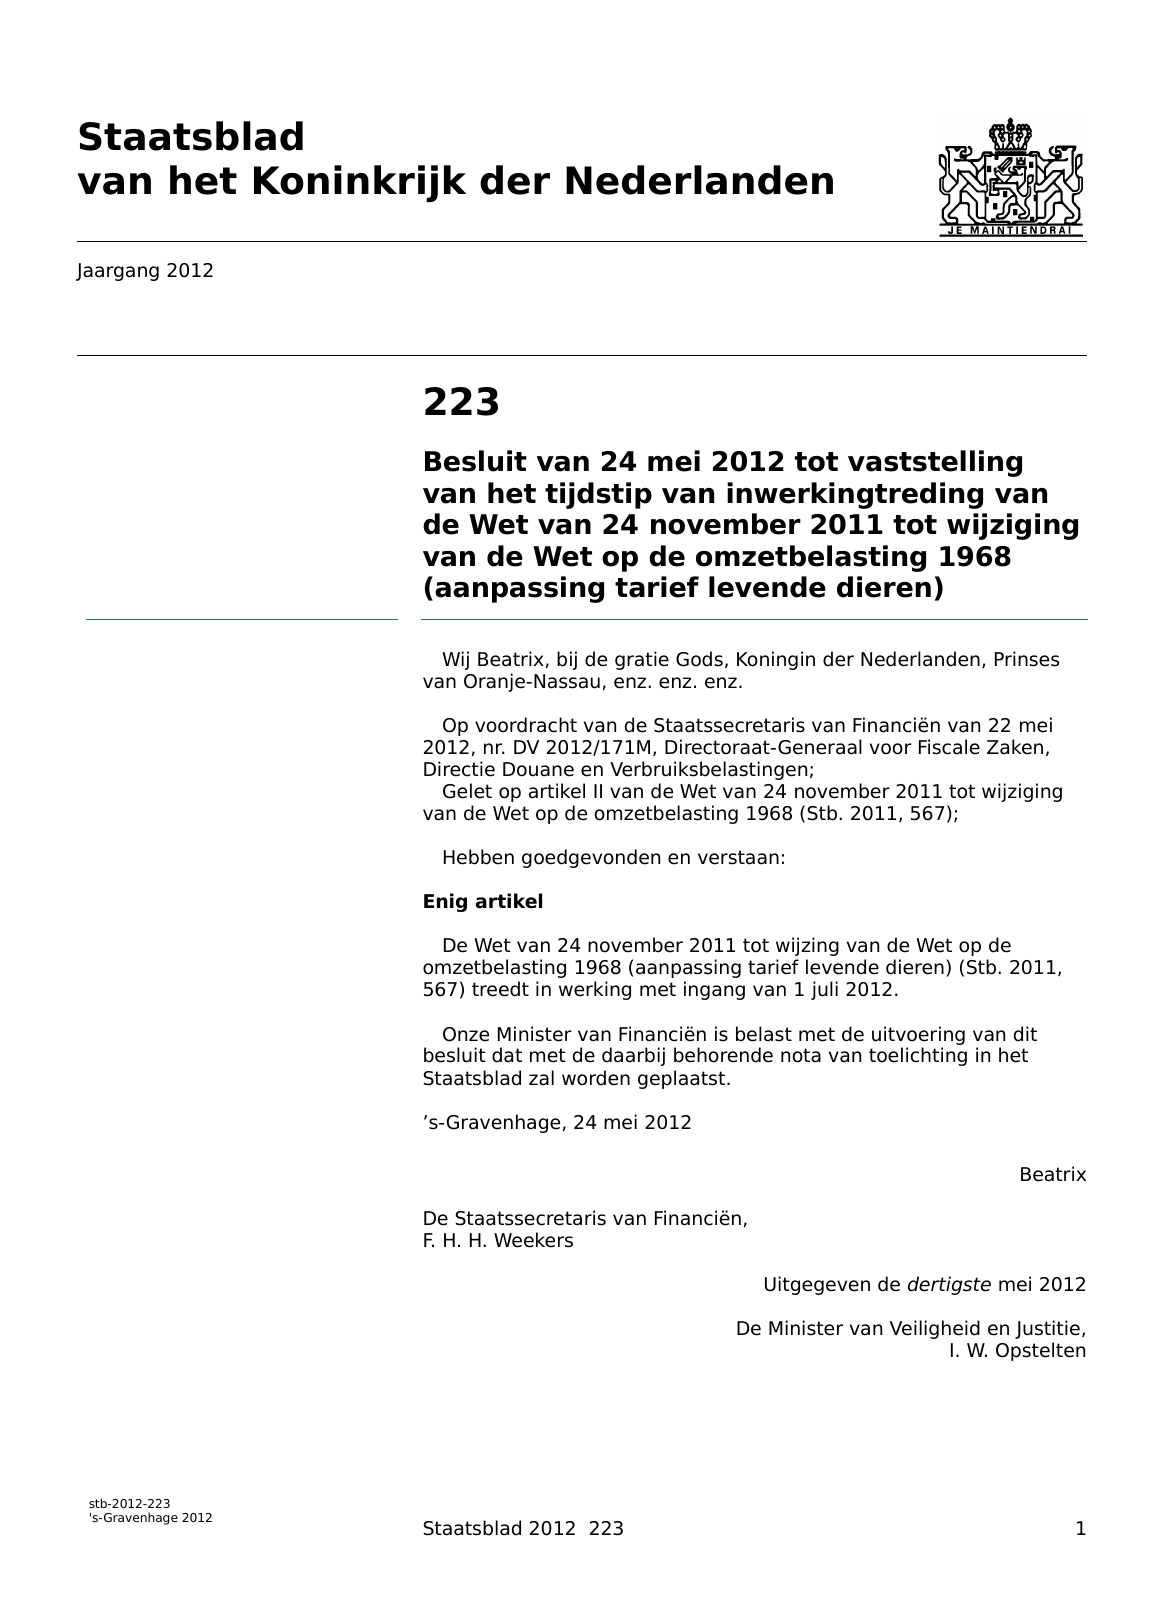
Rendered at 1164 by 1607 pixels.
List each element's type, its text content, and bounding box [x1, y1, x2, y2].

subtitle 223 [422, 381, 1087, 424]
table_cell Jaargang 2012 [77, 242, 1087, 355]
text Gelet op artikel II van de Wet van 24 november 2011 tot wijziging van de Wet op de omzetbelasting 1968 (Stb. 2011, 567); [422, 781, 1087, 825]
table_header [886, 100, 1087, 241]
text De Wet van 24 november 2011 tot wijzing van de Wet op de omzetbelasting 1968 (aanpassing tarief levende dieren) (Stb. 2011, 567) treedt in werking met ingang van 1 juli 2012. [422, 935, 1087, 1001]
subtitle Enig artikel [422, 891, 1087, 913]
text Uitgegeven de dertigste mei 2012 [422, 1274, 1087, 1296]
text 's-Gravenhage 2012 [88, 1511, 323, 1525]
table_header Staatsblad van het Koninkrijk der Nederlanden [77, 100, 886, 241]
text Op voordracht van de Staatssecretaris van Financiën van 22 mei 2012, nr. DV 2012/171M, Directoraat-Generaal voor Fiscale Zaken, Directie Douane en Verbruiksbelastingen; [422, 715, 1087, 781]
text De Minister van Veiligheid en Justitie, I. W. Opstelten [422, 1318, 1087, 1362]
text Hebben goedgevonden en verstaan: [422, 847, 1087, 869]
text ’s-Gravenhage, 24 mei 2012 [422, 1112, 1087, 1133]
text De Staatssecretaris van Financiën, F. H. H. Weekers [422, 1208, 1087, 1252]
text Beatrix [422, 1163, 1087, 1186]
text Onze Minister van Financiën is belast met de uitvoering van dit besluit dat met de daarbij behorende nota van toelichting in het Staatsblad zal worden geplaatst. [422, 1023, 1087, 1089]
text Wij Beatrix, bij de gratie Gods, Koningin der Nederlanden, Prinses van Oranje-Nassau, enz. enz. enz. [422, 649, 1087, 693]
text Besluit van 24 mei 2012 tot vaststelling van het tijdstip van inwerkingtreding van de Wet van 24 november 2011 tot wijziging van de Wet op de omzetbelasting 1968 (aanpassing tarief levende dieren) [422, 447, 1087, 604]
picture [936, 115, 1087, 240]
text stb-2012-223 [88, 1497, 323, 1511]
